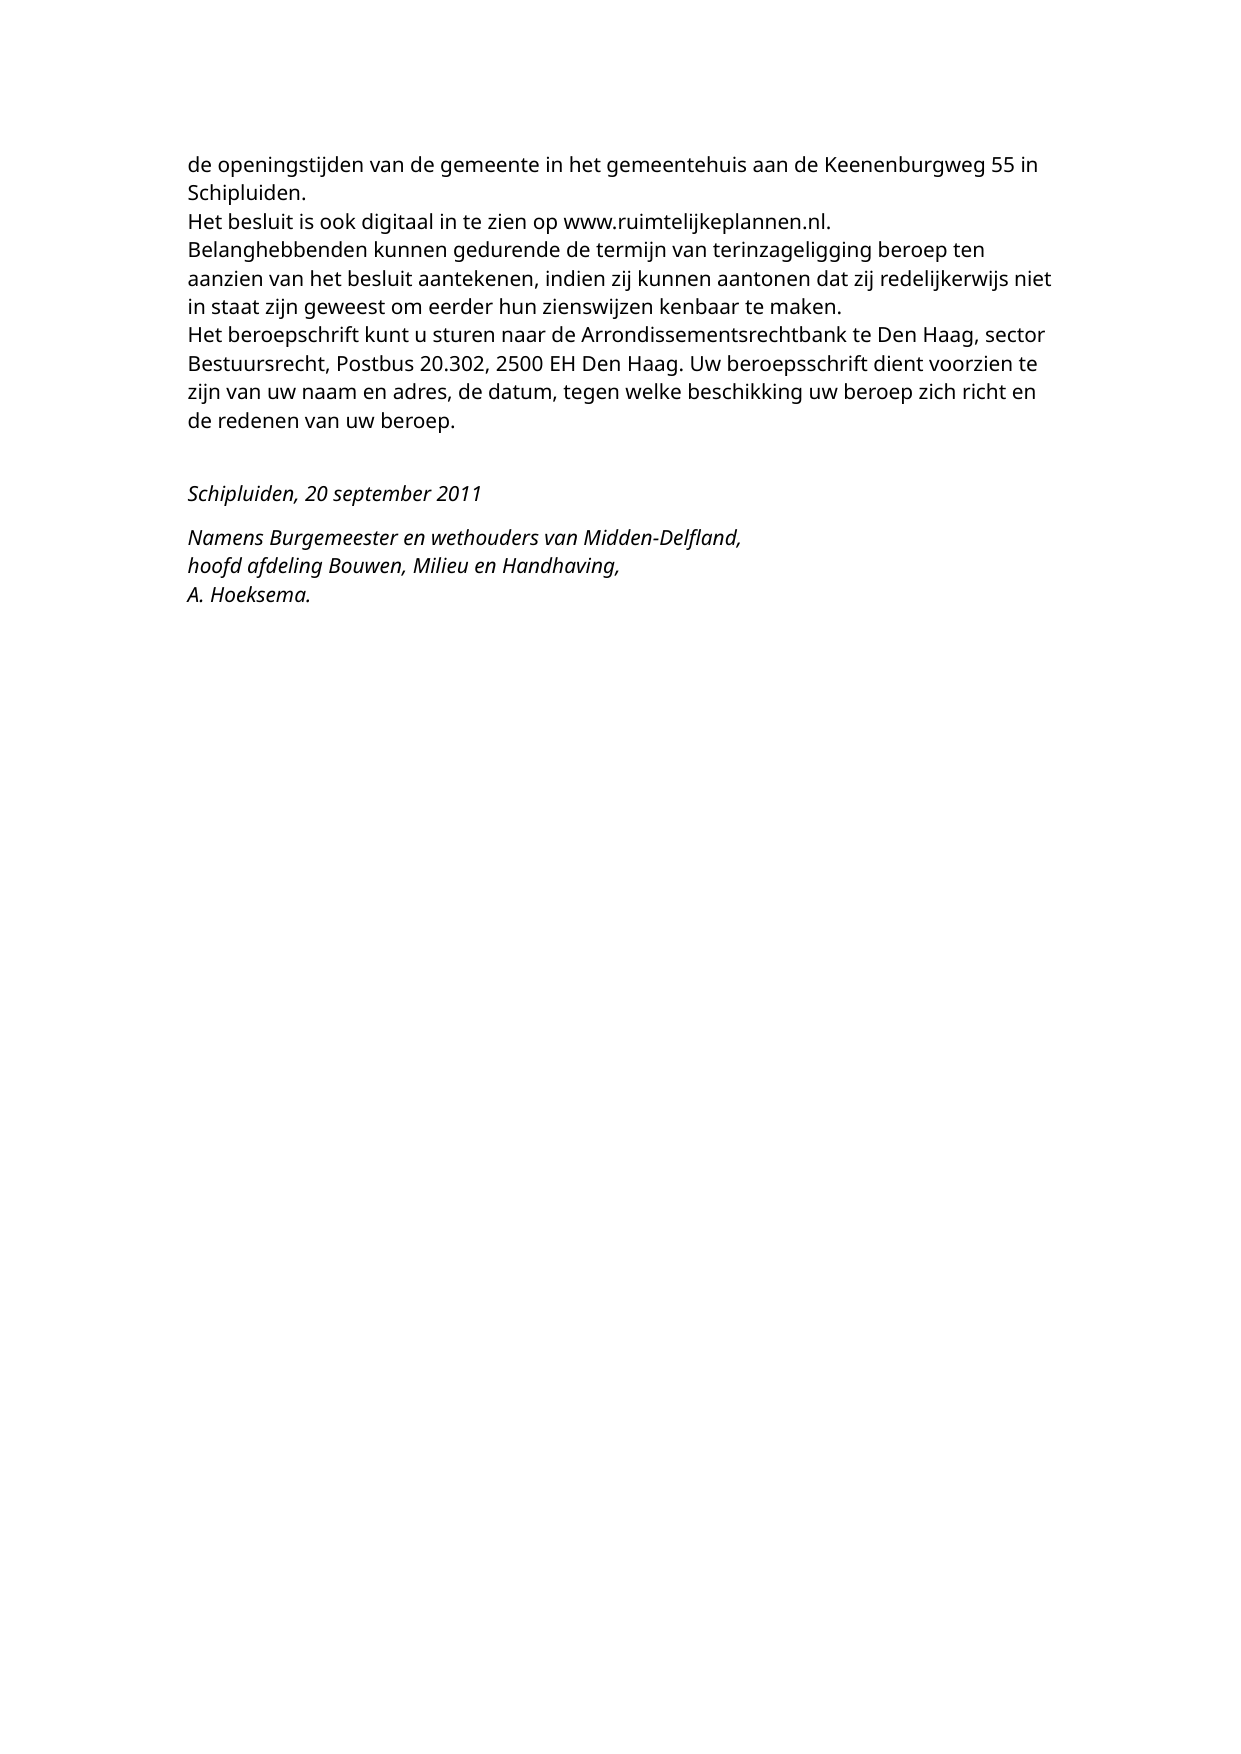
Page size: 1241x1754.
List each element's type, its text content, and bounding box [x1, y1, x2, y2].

text Het beroepschrift kunt u sturen naar de Arrondissementsrechtbank te Den Haag, sector Bestuursrecht, Postbus 20.302, 2500 EH Den Haag. Uw beroepsschrift dient voorzien te zijn van uw naam en adres, de datum, tegen welke beschikking uw beroep zich richt en de redenen van uw beroep. [187, 321, 1053, 434]
text Belanghebbenden kunnen gedurende de termijn van terinzageligging beroep ten aanzien van het besluit aantekenen, indien zij kunnen aantonen dat zij redelijkerwijs niet in staat zijn geweest om eerder hun zienswijzen kenbaar te maken. [187, 235, 1053, 321]
text de openingstijden van de gemeente in het gemeentehuis aan de Keenenburgweg 55 in Schipluiden. [187, 150, 1053, 207]
text A. Hoeksema. [187, 580, 1053, 608]
text Schipluiden, 20 september 2011 [187, 479, 1053, 508]
text hoofd afdeling Bouwen, Milieu en Handhaving, [187, 551, 1053, 580]
text Het besluit is ook digitaal in te zien op www.ruimtelijkeplannen.nl. [187, 207, 1053, 235]
text Namens Burgemeester en wethouders van Midden-Delfland, [187, 523, 1053, 551]
